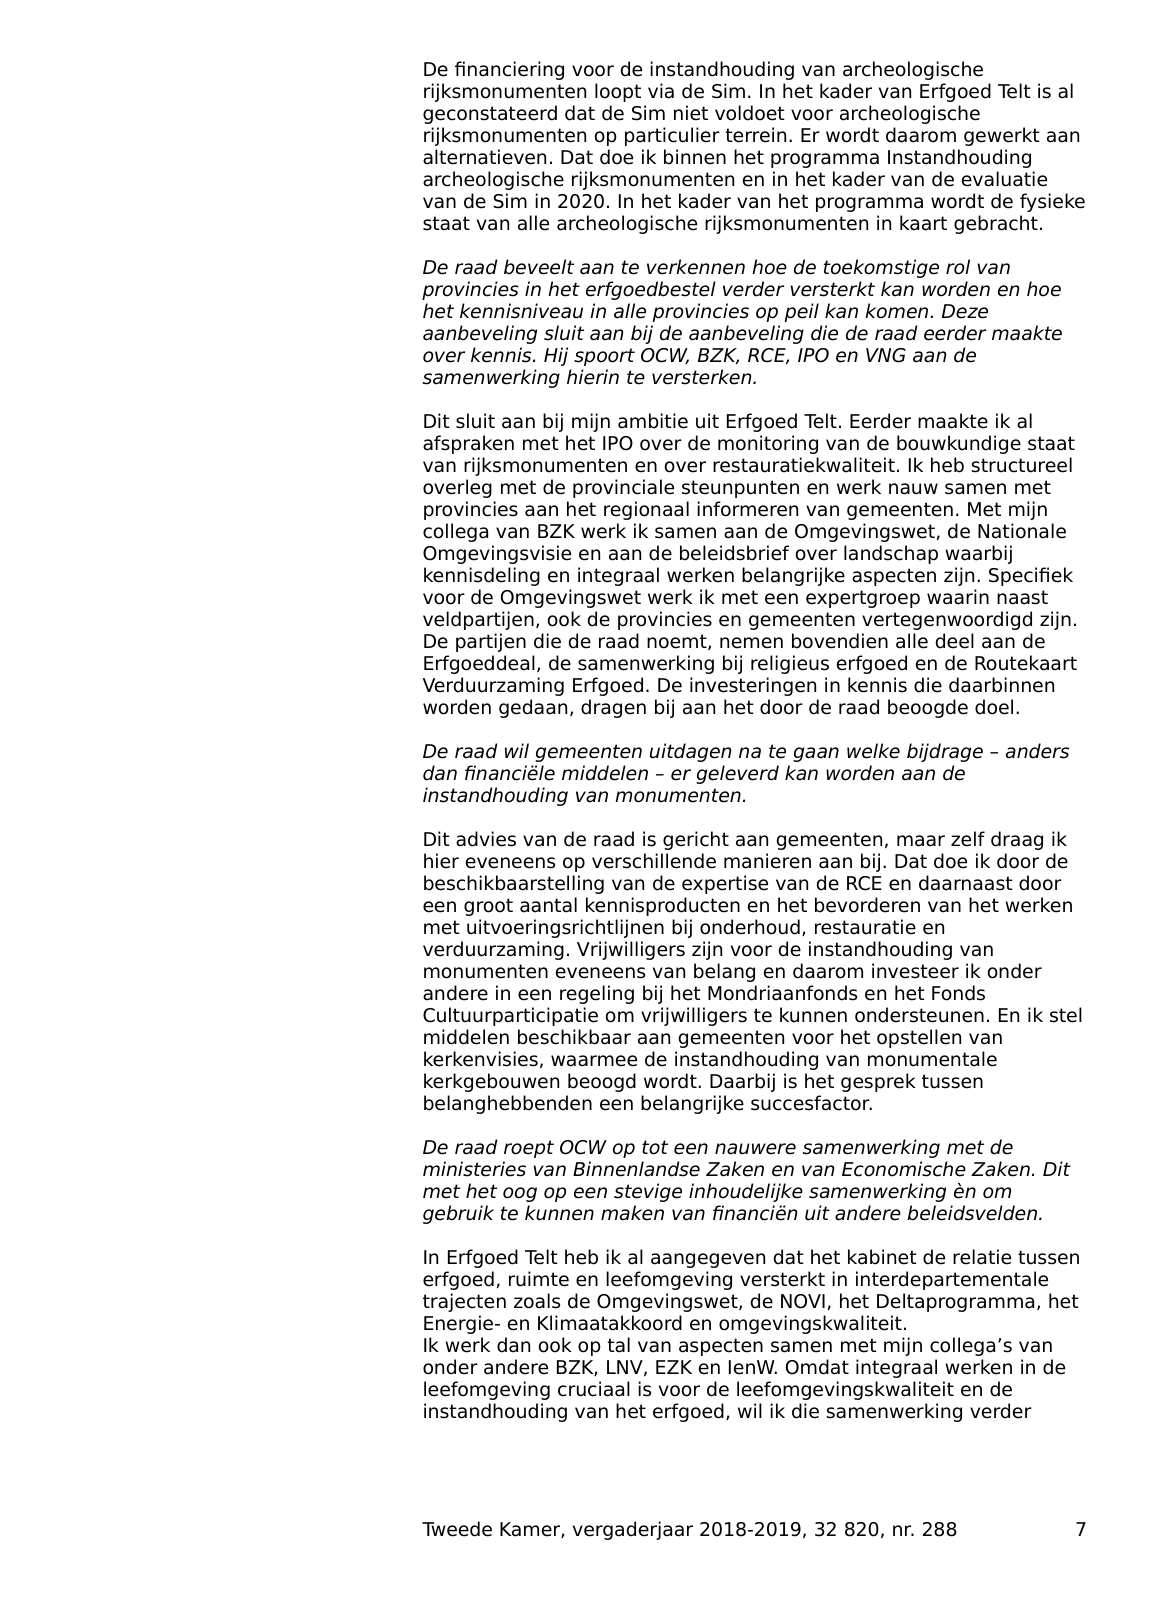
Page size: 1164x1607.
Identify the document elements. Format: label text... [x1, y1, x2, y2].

text De raad beveelt aan te verkennen hoe de toekomstige rol van provincies in het erfgoedbestel verder versterkt kan worden en hoe het kennisniveau in alle provincies op peil kan komen. Deze aanbeveling sluit aan bij de aanbeveling die de raad eerder maakte over kennis. Hij spoort OCW, BZK, RCE, IPO en VNG aan de samenwerking hierin te versterken. [422, 257, 1087, 389]
text Dit sluit aan bij mijn ambitie uit Erfgoed Telt. Eerder maakte ik al afspraken met het IPO over de monitoring van de bouwkundige staat van rijksmonumenten en over restauratiekwaliteit. Ik heb structureel overleg met de provinciale steunpunten en werk nauw samen met provincies aan het regionaal informeren van gemeenten. Met mijn collega van BZK werk ik samen aan de Omgevingswet, de Nationale Omgevingsvisie en aan de beleidsbrief over landschap waarbij kennisdeling en integraal werken belangrijke aspecten zijn. Specifiek voor de Omgevingswet werk ik met een expertgroep waarin naast veldpartijen, ook de provincies en gemeenten vertegenwoordigd zijn. [422, 411, 1087, 631]
text De partijen die de raad noemt, nemen bovendien alle deel aan de Erfgoeddeal, de samenwerking bij religieus erfgoed en de Routekaart Verduurzaming Erfgoed. De investeringen in kennis die daarbinnen worden gedaan, dragen bij aan het door de raad beoogde doel. [422, 631, 1087, 719]
text Ik werk dan ook op tal van aspecten samen met mijn collega’s van onder andere BZK, LNV, EZK en IenW. Omdat integraal werken in de leefomgeving cruciaal is voor de leefomgevingskwaliteit en de instandhouding van het erfgoed, wil ik die samenwerking verder [422, 1335, 1087, 1423]
text De financiering voor de instandhouding van archeologische rijksmonumenten loopt via de Sim. In het kader van Erfgoed Telt is al geconstateerd dat de Sim niet voldoet voor archeologische rijksmonumenten op particulier terrein. Er wordt daarom gewerkt aan alternatieven. Dat doe ik binnen het programma Instandhouding archeologische rijksmonumenten en in het kader van de evaluatie van de Sim in 2020. In het kader van het programma wordt de fysieke staat van alle archeologische rijksmonumenten in kaart gebracht. [422, 59, 1087, 235]
text De raad wil gemeenten uitdagen na te gaan welke bijdrage – anders dan financiële middelen – er geleverd kan worden aan de instandhouding van monumenten. [422, 741, 1087, 807]
text In Erfgoed Telt heb ik al aangegeven dat het kabinet de relatie tussen erfgoed, ruimte en leefomgeving versterkt in interdepartementale trajecten zoals de Omgevingswet, de NOVI, het Deltaprogramma, het Energie- en Klimaatakkoord en omgevingskwaliteit. [422, 1247, 1087, 1335]
text Dit advies van de raad is gericht aan gemeenten, maar zelf draag ik hier eveneens op verschillende manieren aan bij. Dat doe ik door de beschikbaarstelling van de expertise van de RCE en daarnaast door een groot aantal kennisproducten en het bevorderen van het werken met uitvoeringsrichtlijnen bij onderhoud, restauratie en verduurzaming. Vrijwilligers zijn voor de instandhouding van monumenten eveneens van belang en daarom investeer ik onder andere in een regeling bij het Mondriaanfonds en het Fonds Cultuurparticipatie om vrijwilligers te kunnen ondersteunen. En ik stel middelen beschikbaar aan gemeenten voor het opstellen van kerkenvisies, waarmee de instandhouding van monumentale kerkgebouwen beoogd wordt. Daarbij is het gesprek tussen belanghebbenden een belangrijke succesfactor. [422, 829, 1087, 1115]
text De raad roept OCW op tot een nauwere samenwerking met de ministeries van Binnenlandse Zaken en van Economische Zaken. Dit met het oog op een stevige inhoudelijke samenwerking èn om gebruik te kunnen maken van financiën uit andere beleidsvelden. [422, 1137, 1087, 1225]
